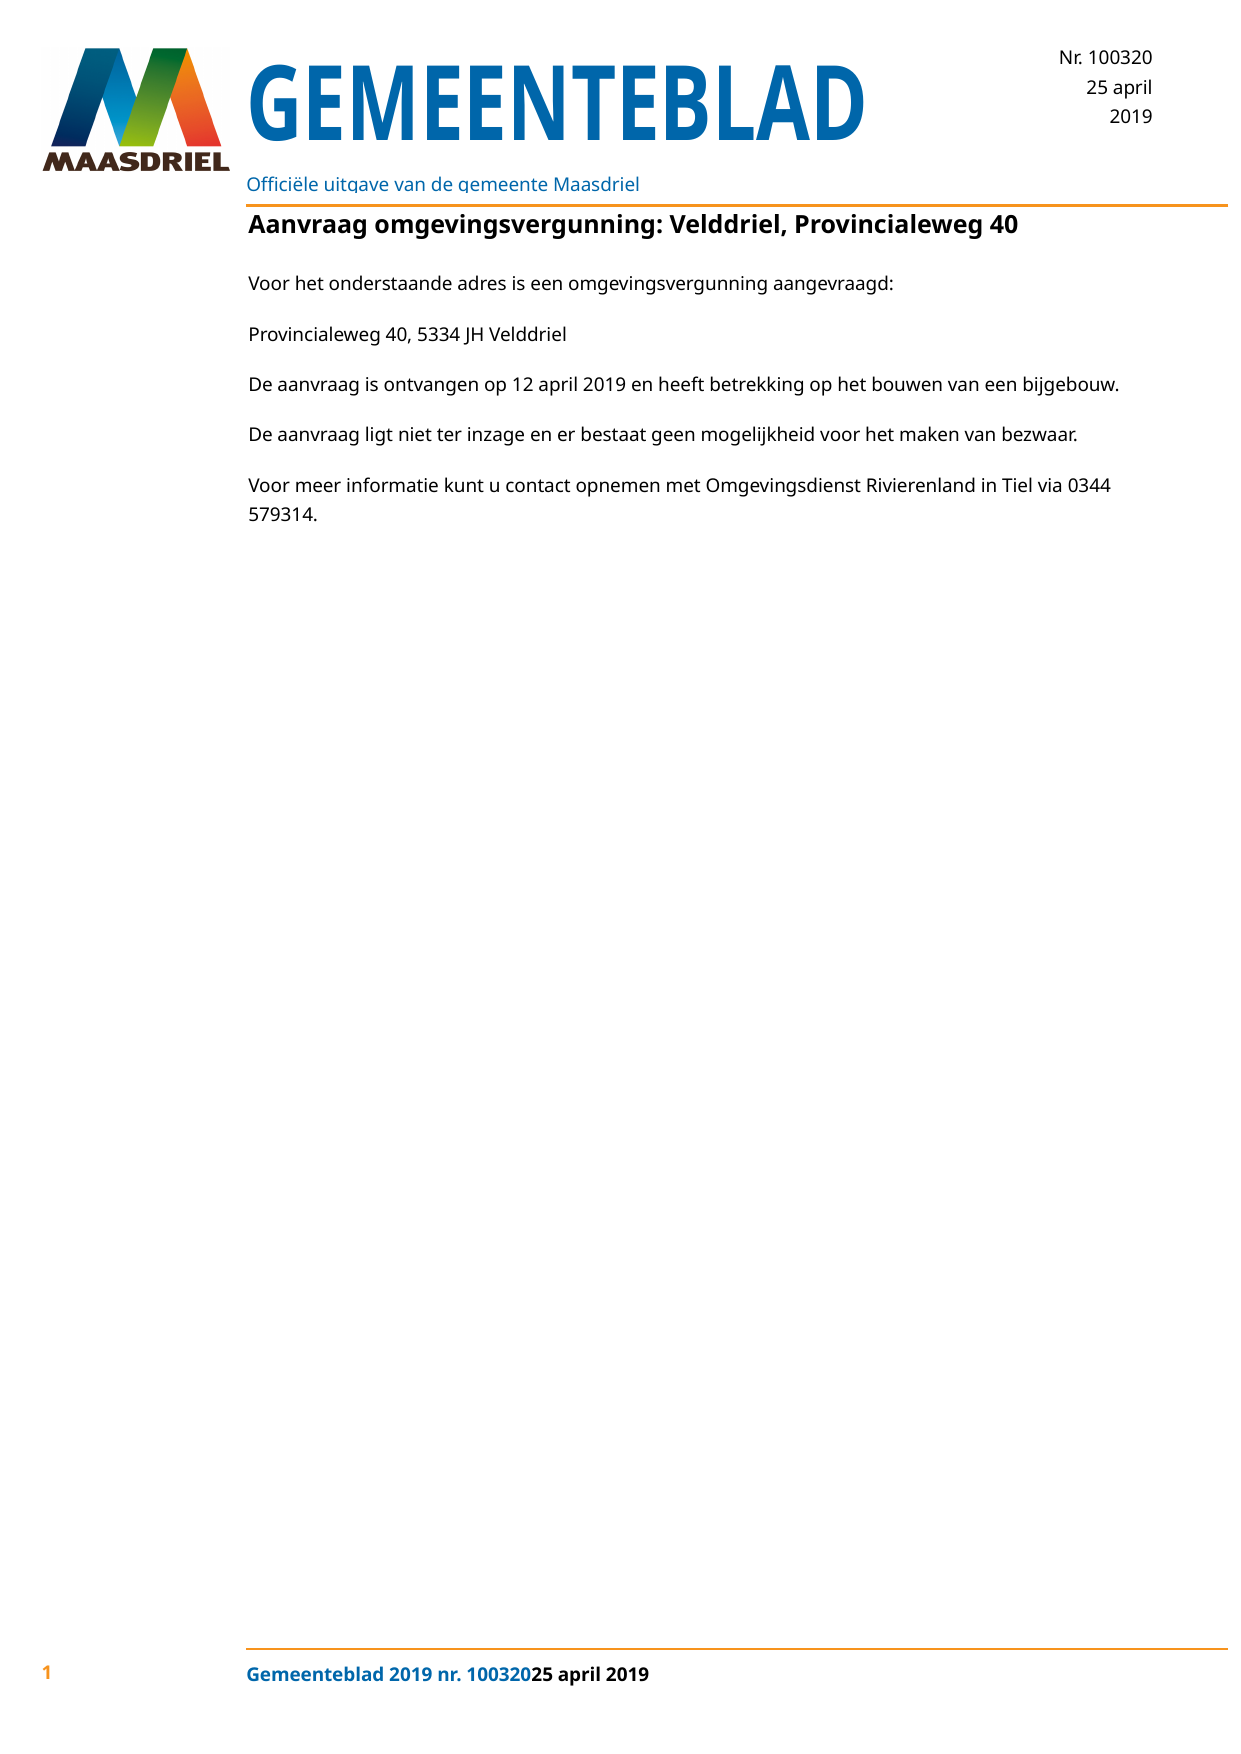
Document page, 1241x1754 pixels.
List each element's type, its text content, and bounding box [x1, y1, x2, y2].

text De aanvraag is ontvangen op 12 april 2019 en heeft betrekking op het bouwen van een bijgebouw. [248, 371, 1152, 397]
text Aanvraag omgevingsvergunning: Velddriel, Provincialeweg 40 [248, 207, 1152, 241]
text Voor het onderstaande adres is een omgevingsvergunning aangevraagd: [248, 270, 1152, 296]
picture [41, 47, 231, 172]
text Voor meer informatie kunt u contact opnemen met Omgevingsdienst Rivierenland in Tiel via 0344 579314. [248, 472, 1152, 527]
text De aanvraag ligt niet ter inzage en er bestaat geen mogelijkheid voor het maken van bezwaar. [248, 422, 1152, 447]
text Provincialeweg 40, 5334 JH Velddriel [248, 321, 1152, 346]
